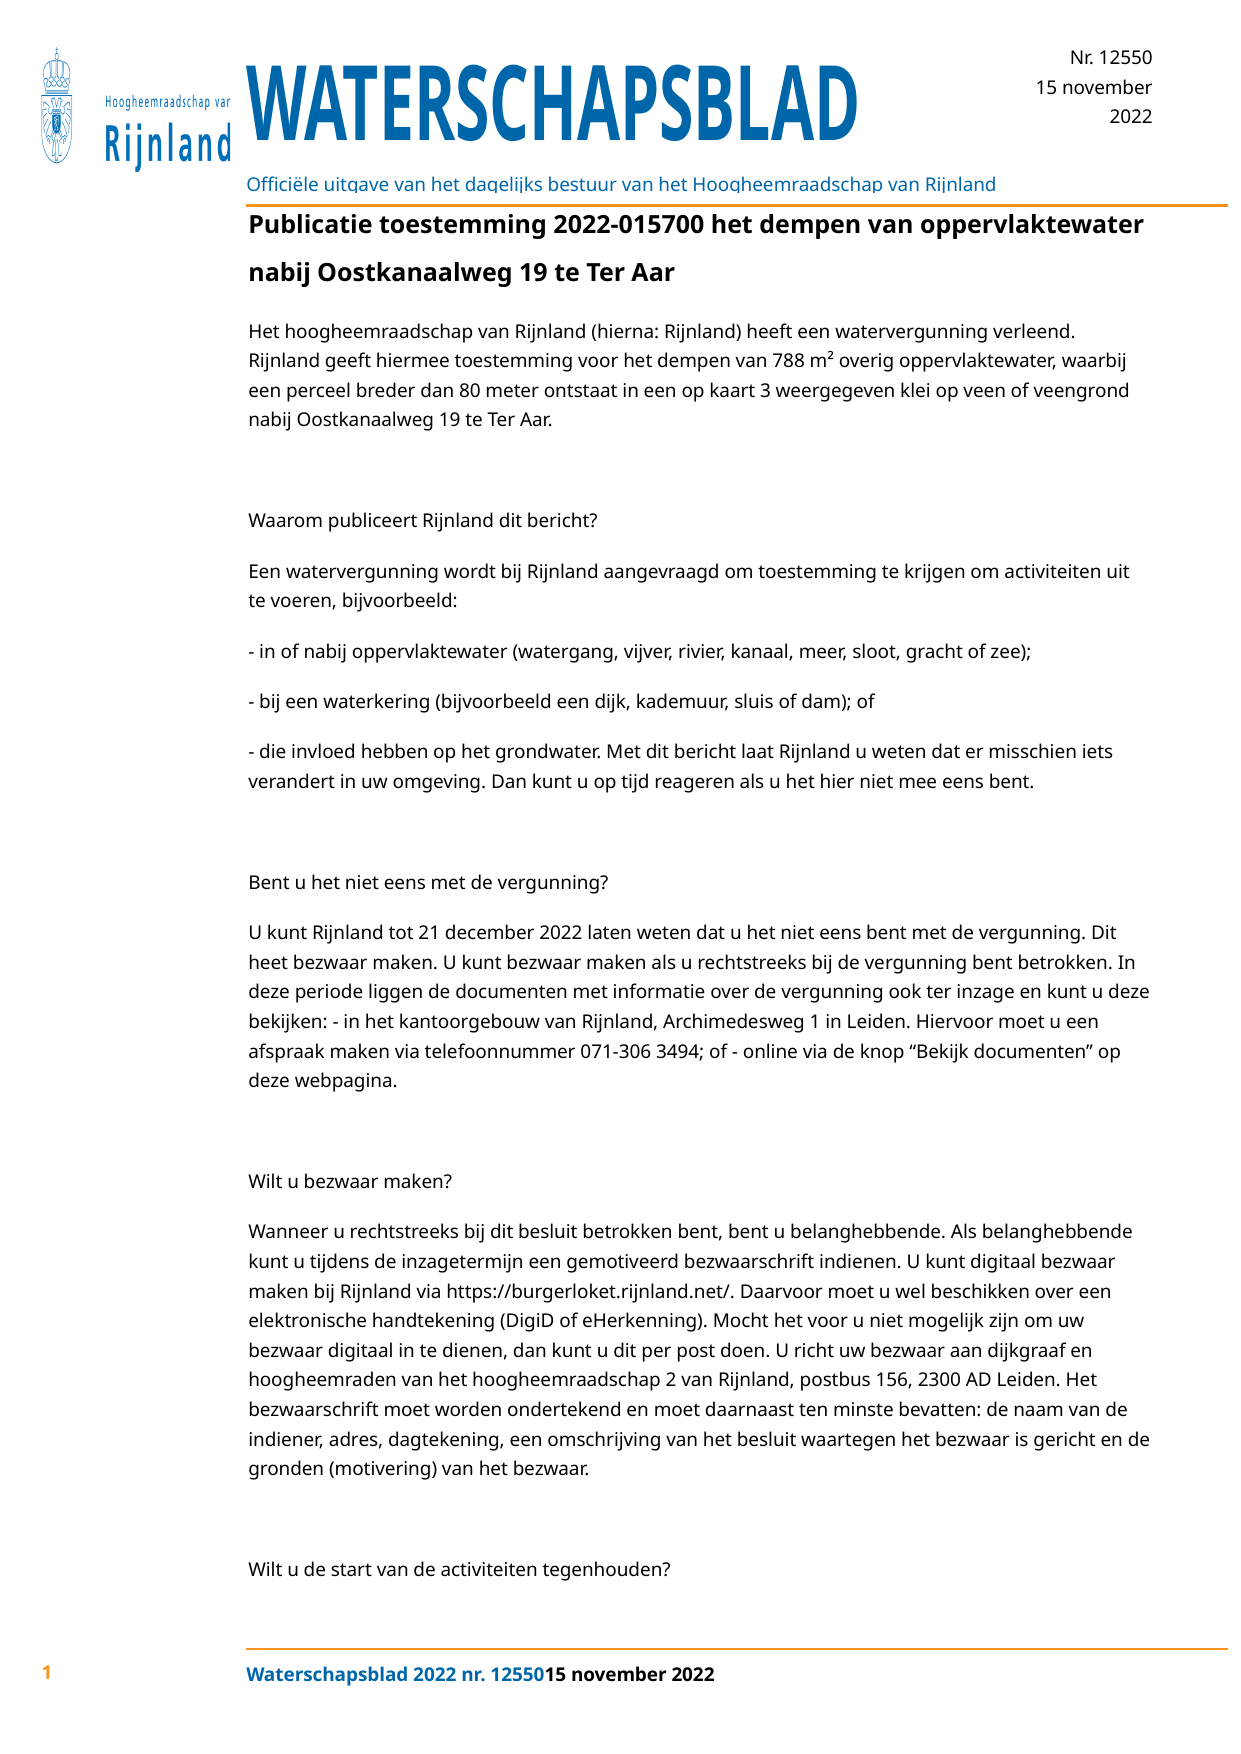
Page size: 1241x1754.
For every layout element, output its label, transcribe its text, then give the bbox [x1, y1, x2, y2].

text Wilt u bezwaar maken? [248, 1168, 1152, 1194]
text - bij een waterkering (bijvoorbeeld een dijk, kademuur, sluis of dam); of [248, 688, 1152, 714]
text Bent u het niet eens met de vergunning? [248, 869, 1152, 895]
picture [41, 47, 231, 172]
text U kunt Rijnland tot 21 december 2022 laten weten dat u het niet eens bent met de vergunning. Dit heet bezwaar maken. U kunt bezwaar maken als u rechtstreeks bij de vergunning bent betrokken. In deze periode liggen de documenten met informatie over de vergunning ook ter inzage en kunt u deze bekijken: - in het kantoorgebouw van Rijnland, Archimedesweg 1 in Leiden. Hiervoor moet u een afspraak maken via telefoonnummer 071-306 3494; of - online via de knop “Bekijk documenten” op deze webpagina. [248, 919, 1152, 1093]
text - die invloed hebben op het grondwater. Met dit bericht laat Rijnland u weten dat er misschien iets verandert in uw omgeving. Dan kunt u op tijd reageren als u het hier niet mee eens bent. [248, 739, 1152, 794]
text Publicatie toestemming 2022-015700 het dempen van oppervlaktewater nabij Oostkanaalweg 19 te Ter Aar [248, 207, 1152, 288]
text Het hoogheemraadschap van Rijnland (hierna: Rijnland) heeft een watervergunning verleend. Rijnland geeft hiermee toestemming voor het dempen van 788 m² overig oppervlaktewater, waarbij een perceel breder dan 80 meter ontstaat in een op kaart 3 weergegeven klei op veen of veengrond nabij Oostkanaalweg 19 te Ter Aar. [248, 318, 1152, 432]
text - in of nabij oppervlaktewater (watergang, vijver, rivier, kanaal, meer, sloot, gracht of zee); [248, 638, 1152, 664]
text Een watervergunning wordt bij Rijnland aangevraagd om toestemming te krijgen om activiteiten uit te voeren, bijvoorbeeld: [248, 558, 1152, 613]
text Wilt u de start van de activiteiten tegenhouden? [248, 1556, 1152, 1582]
text Wanneer u rechtstreeks bij dit besluit betrokken bent, bent u belanghebbende. Als belanghebbende kunt u tijdens de inzagetermijn een gemotiveerd bezwaarschrift indienen. U kunt digitaal bezwaar maken bij Rijnland via https://burgerloket.rijnland.net/. Daarvoor moet u wel beschikken over een elektronische handtekening (DigiD of eHerkenning). Mocht het voor u niet mogelijk zijn om uw bezwaar digitaal in te dienen, dan kunt u dit per post doen. U richt uw bezwaar aan dijkgraaf en hoogheemraden van het hoogheemraadschap 2 van Rijnland, postbus 156, 2300 AD Leiden. Het bezwaarschrift moet worden ondertekend en moet daarnaast ten minste bevatten: de naam van de indiener, adres, dagtekening, een omschrijving van het besluit waartegen het bezwaar is gericht en de gronden (motivering) van het bezwaar. [248, 1219, 1152, 1481]
text Waarom publiceert Rijnland dit bericht? [248, 507, 1152, 533]
